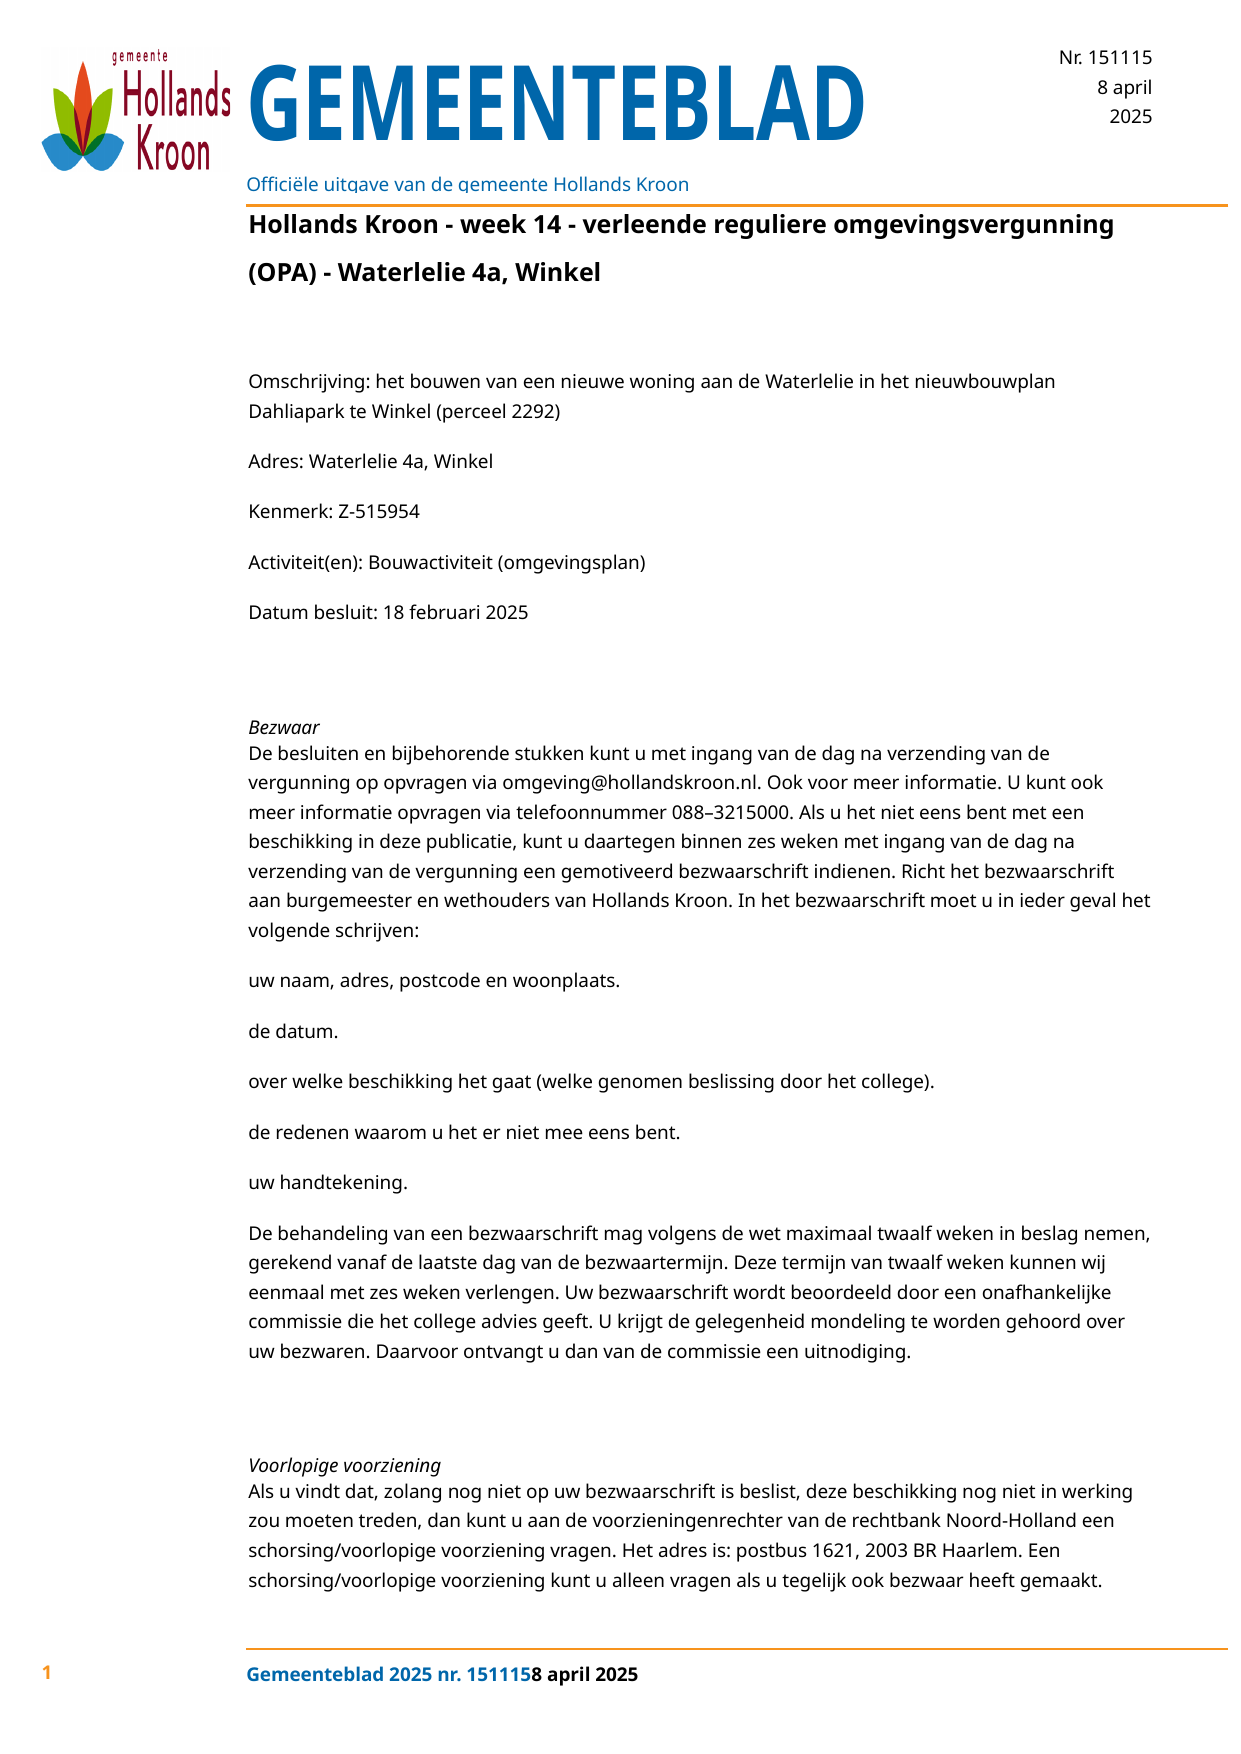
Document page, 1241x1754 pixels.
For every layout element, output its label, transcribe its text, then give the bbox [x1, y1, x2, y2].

text Als u vindt dat, zolang nog niet op uw bezwaarschrift is beslist, deze beschikking nog niet in werking zou moeten treden, dan kunt u aan de voorzieningenrechter van de rechtbank Noord-Holland een schorsing/voorlopige voorziening vragen. Het adres is: postbus 1621, 2003 BR Haarlem. Een schorsing/voorlopige voorziening kunt u alleen vragen als u tegelijk ook bezwaar heeft gemaakt. [248, 1478, 1152, 1593]
text over welke beschikking het gaat (welke genomen beslissing door het college). [248, 1068, 1152, 1094]
text Voorlopige voorziening [248, 1452, 1152, 1478]
picture [41, 47, 231, 172]
text Activiteit(en): Bouwactiviteit (omgevingsplan) [248, 549, 1152, 575]
text Hollands Kroon - week 14 - verleende reguliere omgevingsvergunning (OPA) - Waterlelie 4a, Winkel [248, 207, 1152, 288]
text uw handtekening. [248, 1169, 1152, 1195]
text De besluiten en bijbehorende stukken kunt u met ingang van de dag na verzending van de vergunning op opvragen via omgeving@hollandskroon.nl. Ook voor meer informatie. U kunt ook meer informatie opvragen via telefoonnummer 088–3215000. Als u het niet eens bent met een beschikking in deze publicatie, kunt u daartegen binnen zes weken met ingang van de dag na verzending van de vergunning een gemotiveerd bezwaarschrift indienen. Richt het bezwaarschrift aan burgemeester en wethouders van Hollands Kroon. In het bezwaarschrift moet u in ieder geval het volgende schrijven: [248, 740, 1152, 943]
text Datum besluit: 18 februari 2025 [248, 599, 1152, 625]
text de redenen waarom u het er niet mee eens bent. [248, 1119, 1152, 1144]
text De behandeling van een bezwaarschrift mag volgens de wet maximaal twaalf weken in beslag nemen, gerekend vanaf de laatste dag van de bezwaartermijn. Deze termijn van twaalf weken kunnen wij eenmaal met zes weken verlengen. Uw bezwaarschrift wordt beoordeeld door een onafhankelijke commissie die het college advies geeft. U krijgt de gelegenheid mondeling te worden gehoord over uw bezwaren. Daarvoor ontvangt u dan van de commissie een uitnodiging. [248, 1220, 1152, 1364]
text Bezwaar [248, 714, 1152, 740]
text Adres: Waterlelie 4a, Winkel [248, 448, 1152, 474]
text Omschrijving: het bouwen van een nieuwe woning aan de Waterlelie in het nieuwbouwplan Dahliapark te Winkel (perceel 2292) [248, 368, 1152, 424]
text de datum. [248, 1018, 1152, 1044]
text Kenmerk: Z-515954 [248, 499, 1152, 524]
text uw naam, adres, postcode en woonplaats. [248, 968, 1152, 993]
